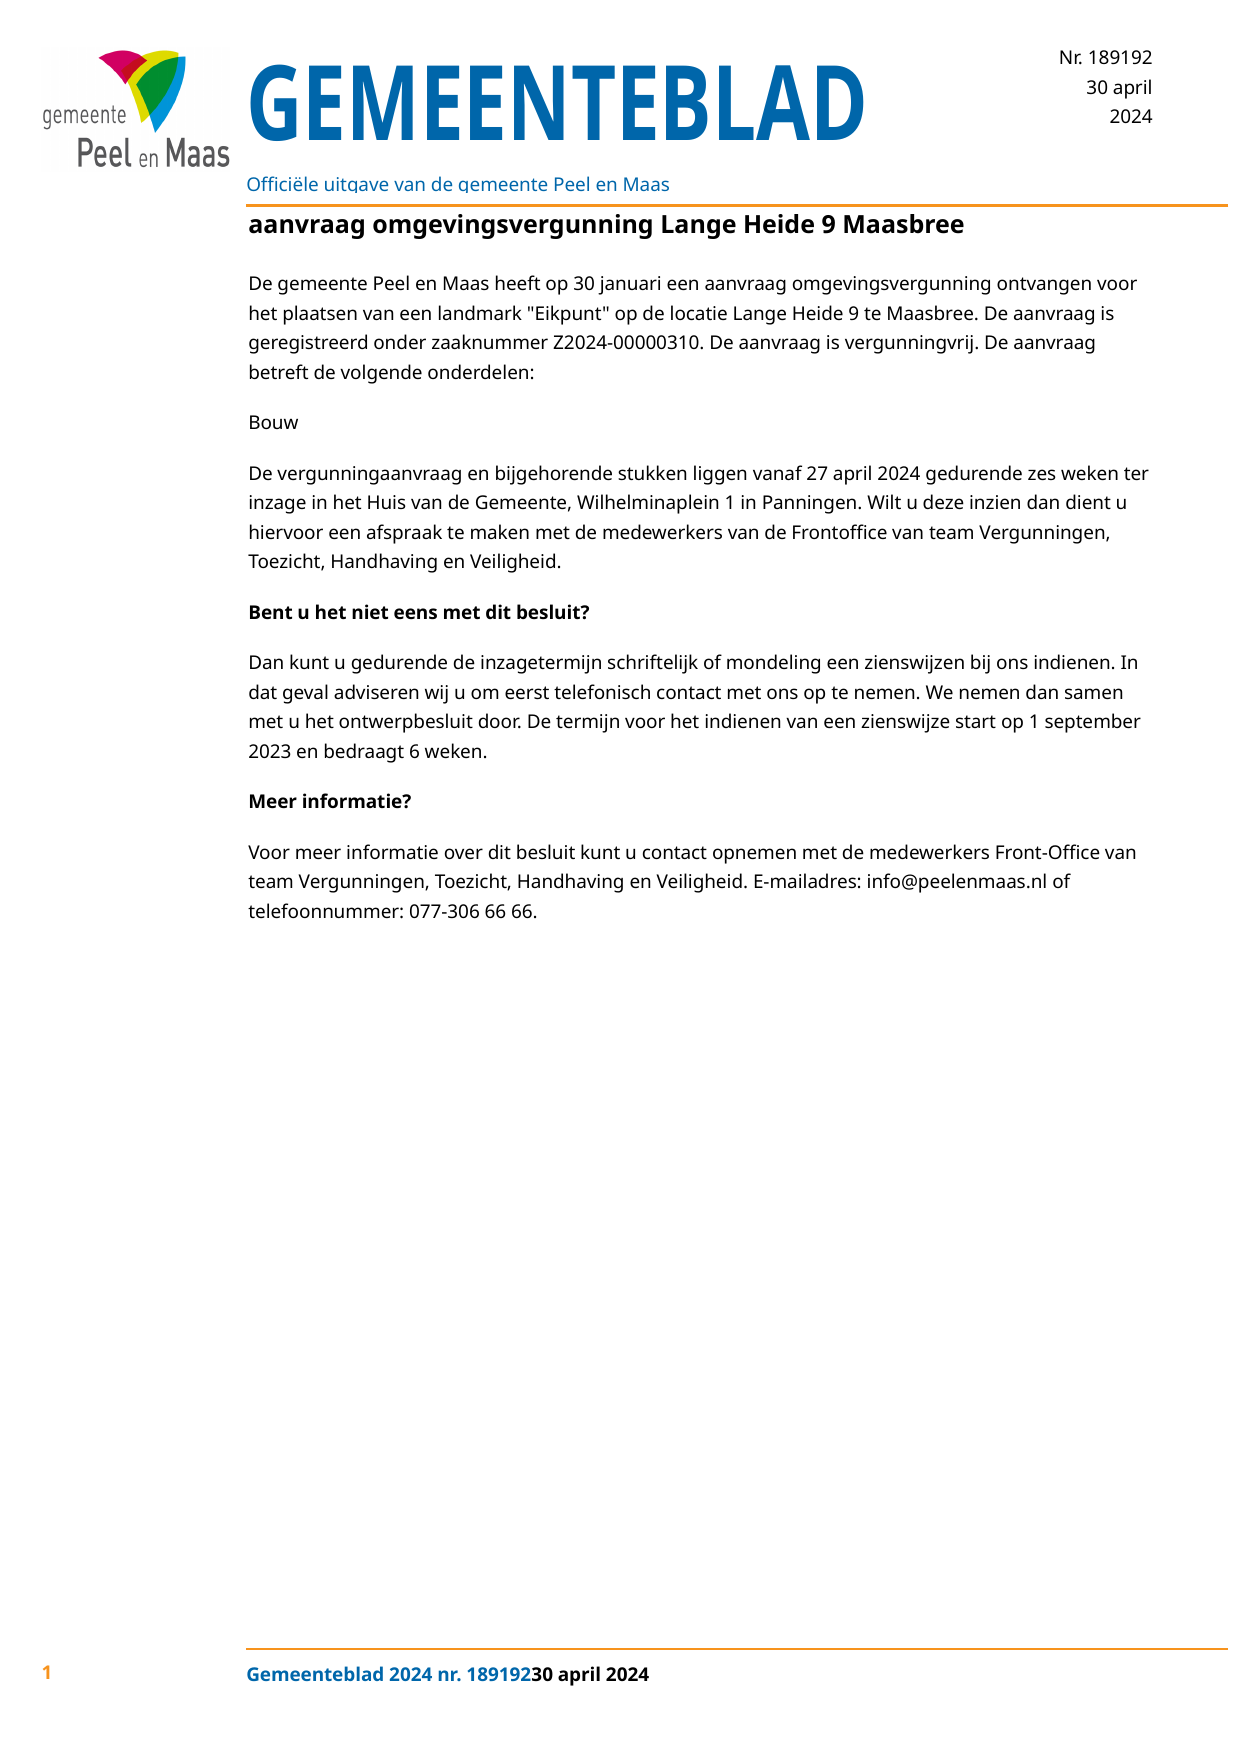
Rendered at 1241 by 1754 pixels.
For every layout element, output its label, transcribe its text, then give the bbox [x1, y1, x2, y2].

text Bouw [248, 409, 1152, 435]
text De vergunningaanvraag en bijgehorende stukken liggen vanaf 27 april 2024 gedurende zes weken ter inzage in het Huis van de Gemeente, Wilhelminaplein 1 in Panningen. Wilt u deze inzien dan dient u hiervoor een afspraak te maken met de medewerkers van de Frontoffice van team Vergunningen, Toezicht, Handhaving en Veiligheid. [248, 460, 1152, 574]
text Dan kunt u gedurende de inzagetermijn schriftelijk of mondeling een zienswijzen bij ons indienen. In dat geval adviseren wij u om eerst telefonisch contact met ons op te nemen. We nemen dan samen met u het ontwerpbesluit door. De termijn voor het indienen van een zienswijze start op 1 september 2023 en bedraagt 6 weken. [248, 649, 1152, 764]
text aanvraag omgevingsvergunning Lange Heide 9 Maasbree [248, 207, 1152, 241]
picture [41, 47, 231, 172]
text Voor meer informatie over dit besluit kunt u contact opnemen met de medewerkers Front-Office van team Vergunningen, Toezicht, Handhaving en Veiligheid. E-mailadres: info@peelenmaas.nl of telefoonnummer: 077-306 66 66. [248, 839, 1152, 924]
text Meer informatie? [248, 789, 1152, 814]
text Bent u het niet eens met dit besluit? [248, 599, 1152, 625]
text De gemeente Peel en Maas heeft op 30 januari een aanvraag omgevingsvergunning ontvangen voor het plaatsen van een landmark "Eikpunt" op de locatie Lange Heide 9 te Maasbree. De aanvraag is geregistreerd onder zaaknummer Z2024-00000310. De aanvraag is vergunningvrij. De aanvraag betreft de volgende onderdelen: [248, 270, 1152, 385]
